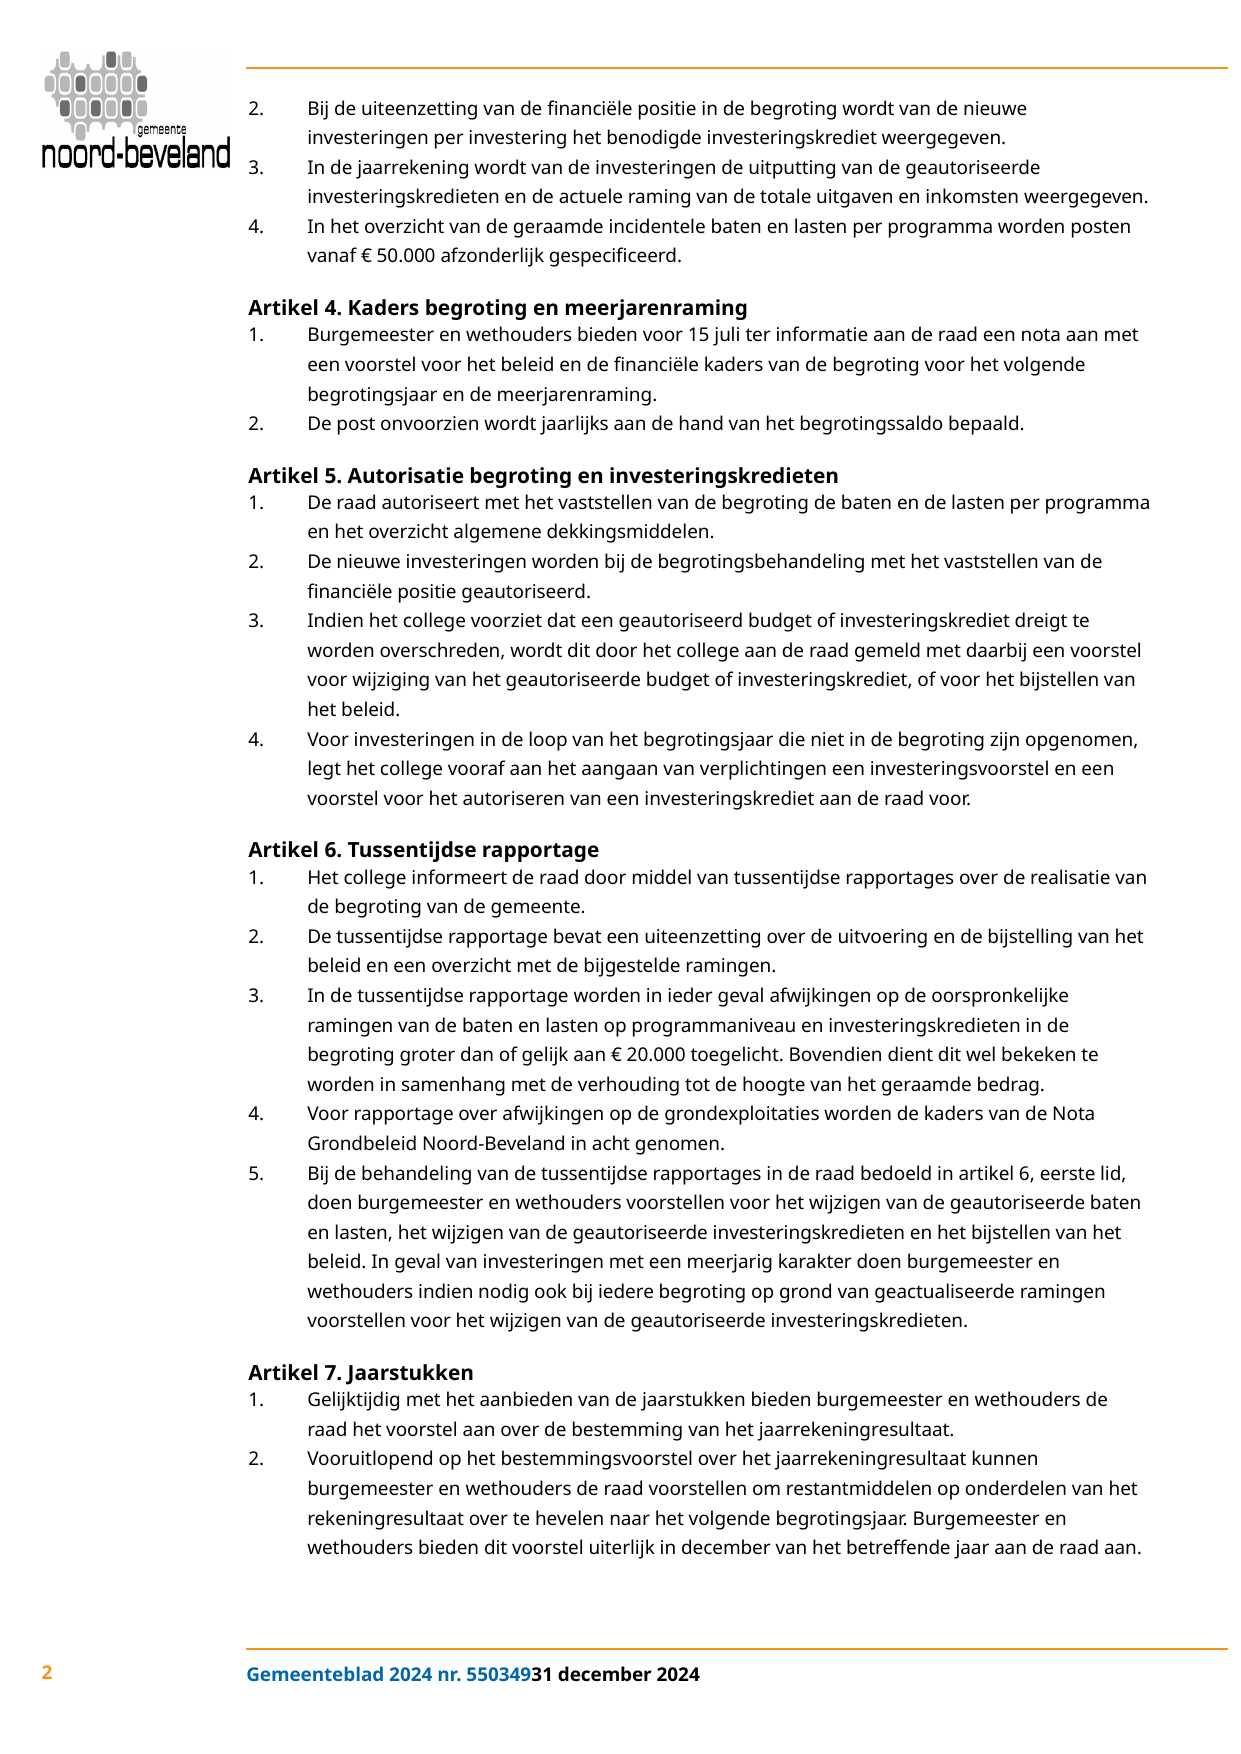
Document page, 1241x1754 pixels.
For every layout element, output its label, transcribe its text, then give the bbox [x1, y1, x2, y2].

list De nieuwe investeringen worden bij de begrotingsbehandeling met het vaststellen van de financiële positie geautoriseerd. [248, 548, 1152, 604]
list Voor rapportage over afwijkingen op de grondexploitaties worden de kaders van de Nota Grondbeleid Noord-Beveland in acht genomen. [248, 1101, 1152, 1156]
picture [41, 47, 231, 172]
list Indien het college voorziet dat een geautoriseerd budget of investeringskrediet dreigt te worden overschreden, wordt dit door het college aan de raad gemeld met daarbij een voorstel voor wijziging van het geautoriseerde budget of investeringskrediet, of voor het bijstellen van het beleid. [248, 607, 1152, 722]
text Artikel 7. Jaarstukken [248, 1358, 1152, 1386]
list Bij de behandeling van de tussentijdse rapportages in de raad bedoeld in artikel 6, eerste lid, doen burgemeester en wethouders voorstellen voor het wijzigen van de geautoriseerde baten en lasten, het wijzigen van de geautoriseerde investeringskredieten en het bijstellen van het beleid. In geval van investeringen met een meerjarig karakter doen burgemeester en wethouders indien nodig ook bij iedere begroting op grond van geactualiseerde ramingen voorstellen voor het wijzigen van de geautoriseerde investeringskredieten. [248, 1160, 1152, 1333]
list Burgemeester en wethouders bieden voor 15 juli ter informatie aan de raad een nota aan met een voorstel voor het beleid en de financiële kaders van de begroting voor het volgende begrotingsjaar en de meerjarenraming. [248, 322, 1152, 406]
list De post onvoorzien wordt jaarlijks aan de hand van het begrotingssaldo bepaald. [248, 410, 1152, 436]
list De raad autoriseert met het vaststellen van de begroting de baten en de lasten per programma en het overzicht algemene dekkingsmiddelen. [248, 489, 1152, 544]
text Artikel 4. Kaders begroting en meerjarenraming [248, 293, 1152, 322]
list In de jaarrekening wordt van de investeringen de uitputting van de geautoriseerde investeringskredieten en de actuele raming van de totale uitgaven en inkomsten weergegeven. [248, 154, 1152, 209]
list Gelijktijdig met het aanbieden van de jaarstukken bieden burgemeester en wethouders de raad het voorstel aan over de bestemming van het jaarrekeningresultaat. [248, 1386, 1152, 1442]
list In het overzicht van de geraamde incidentele baten en lasten per programma worden posten vanaf € 50.000 afzonderlijk gespecificeerd. [248, 213, 1152, 268]
list Het college informeert de raad door middel van tussentijdse rapportages over de realisatie van de begroting van de gemeente. [248, 864, 1152, 919]
list Vooruitlopend op het bestemmingsvoorstel over het jaarrekeningresultaat kunnen burgemeester en wethouders de raad voorstellen om restantmiddelen op onderdelen van het rekeningresultaat over te hevelen naar het volgende begrotingsjaar. Burgemeester en wethouders bieden dit voorstel uiterlijk in december van het betreffende jaar aan de raad aan. [248, 1446, 1152, 1560]
list De tussentijdse rapportage bevat een uiteenzetting over de uitvoering en de bijstelling van het beleid en een overzicht met de bijgestelde ramingen. [248, 923, 1152, 978]
text Artikel 6. Tussentijdse rapportage [248, 835, 1152, 864]
list Bij de uiteenzetting van de financiële positie in de begroting wordt van de nieuwe investeringen per investering het benodigde investeringskrediet weergegeven. [248, 95, 1152, 150]
list In de tussentijdse rapportage worden in ieder geval afwijkingen op de oorspronkelijke ramingen van de baten en lasten op programmaniveau en investeringskredieten in de begroting groter dan of gelijk aan € 20.000 toegelicht. Bovendien dient dit wel bekeken te worden in samenhang met de verhouding tot de hoogte van het geraamde bedrag. [248, 982, 1152, 1097]
list Voor investeringen in de loop van het begrotingsjaar die niet in de begroting zijn opgenomen, legt het college vooraf aan het aangaan van verplichtingen een investeringsvoorstel en een voorstel voor het autoriseren van een investeringskrediet aan de raad voor. [248, 726, 1152, 811]
text Artikel 5. Autorisatie begroting en investeringskredieten [248, 461, 1152, 489]
